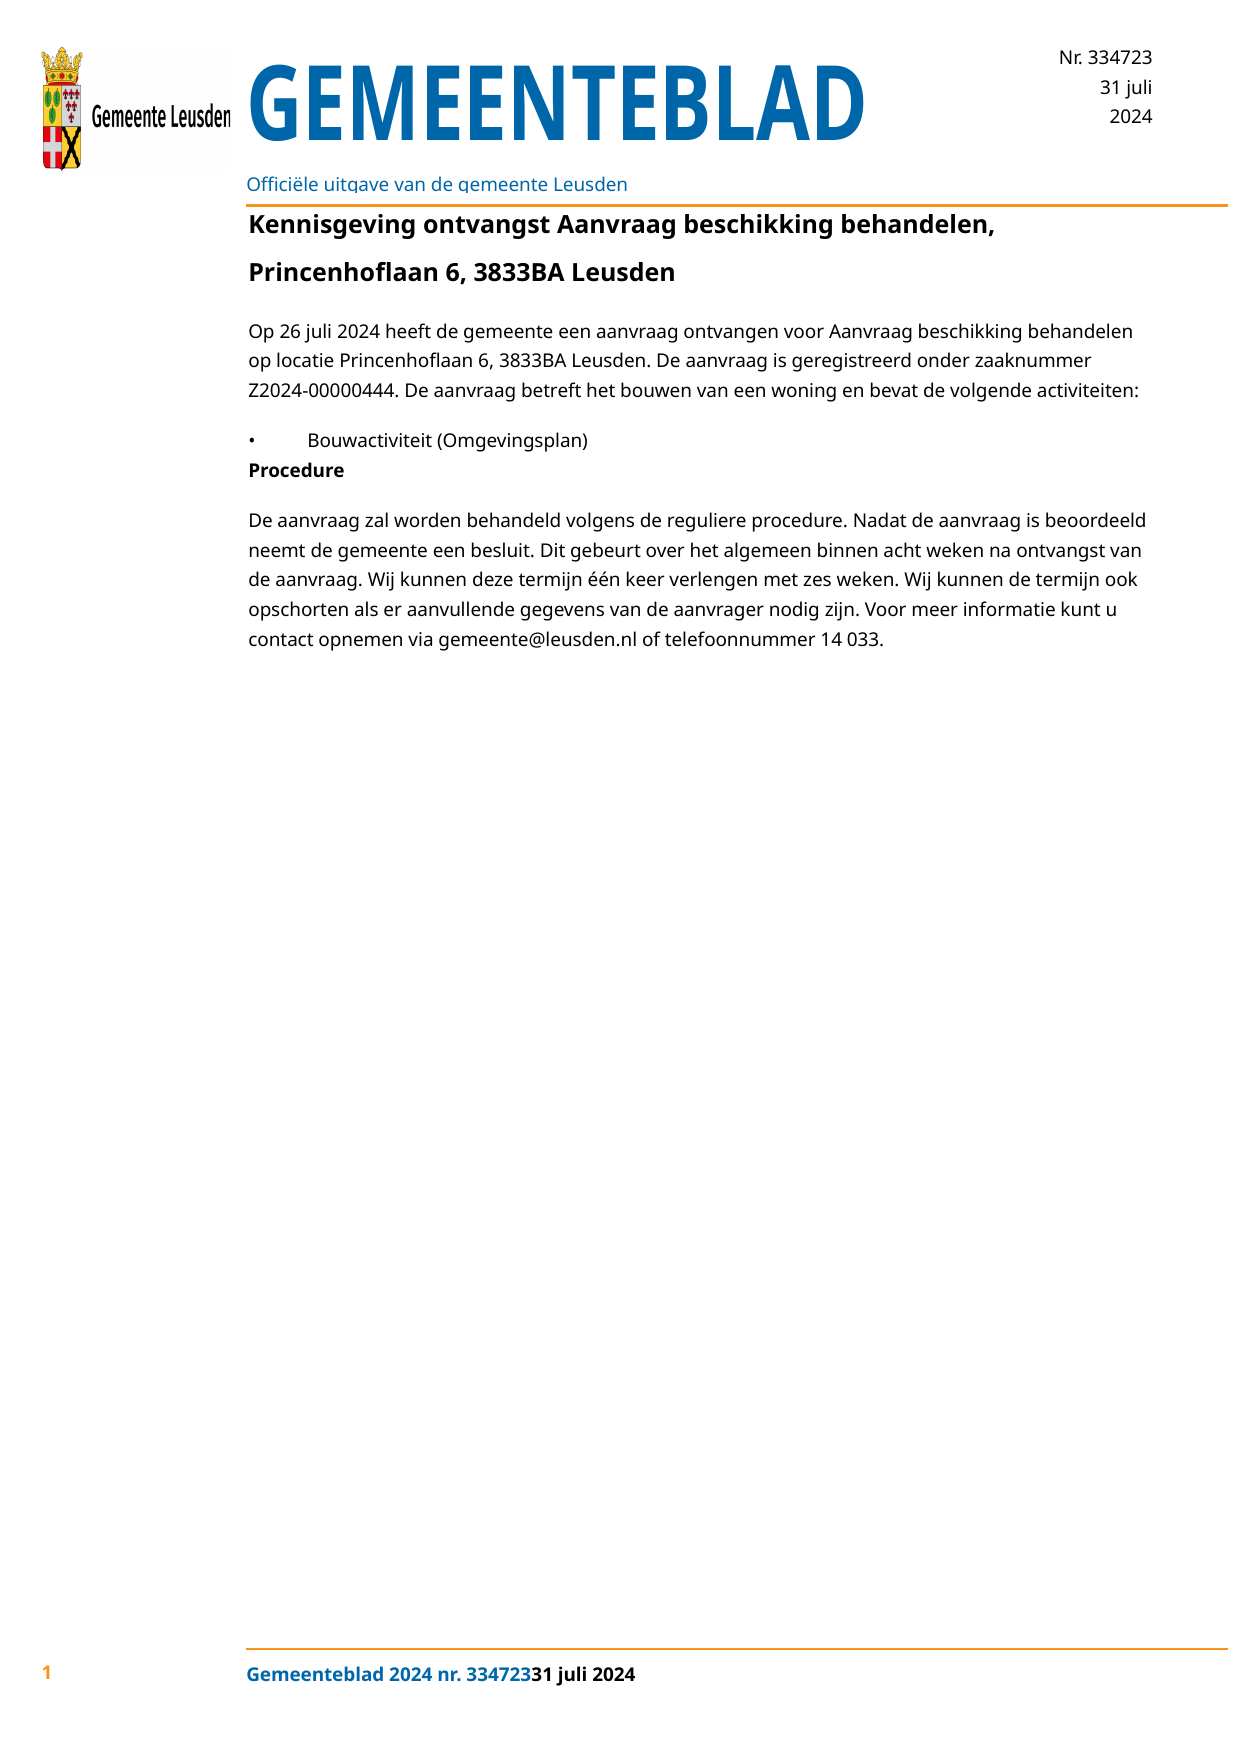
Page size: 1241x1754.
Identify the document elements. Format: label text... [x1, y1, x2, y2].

list Bouwactiviteit (Omgevingsplan) [248, 427, 1152, 453]
text Op 26 juli 2024 heeft de gemeente een aanvraag ontvangen voor Aanvraag beschikking behandelen op locatie Princenhoflaan 6, 3833BA Leusden. De aanvraag is geregistreerd onder zaaknummer Z2024-00000444. De aanvraag betreft het bouwen van een woning en bevat de volgende activiteiten: [248, 318, 1152, 403]
text Procedure [248, 457, 1152, 483]
text Kennisgeving ontvangst Aanvraag beschikking behandelen, Princenhoflaan 6, 3833BA Leusden [248, 207, 1152, 288]
picture [41, 47, 231, 172]
text De aanvraag zal worden behandeld volgens de reguliere procedure. Nadat de aanvraag is beoordeeld neemt de gemeente een besluit. Dit gebeurt over het algemeen binnen acht weken na ontvangst van de aanvraag. Wij kunnen deze termijn één keer verlengen met zes weken. Wij kunnen de termijn ook opschorten als er aanvullende gegevens van de aanvrager nodig zijn. Voor meer informatie kunt u contact opnemen via gemeente@leusden.nl of telefoonnummer 14 033. [248, 507, 1152, 652]
